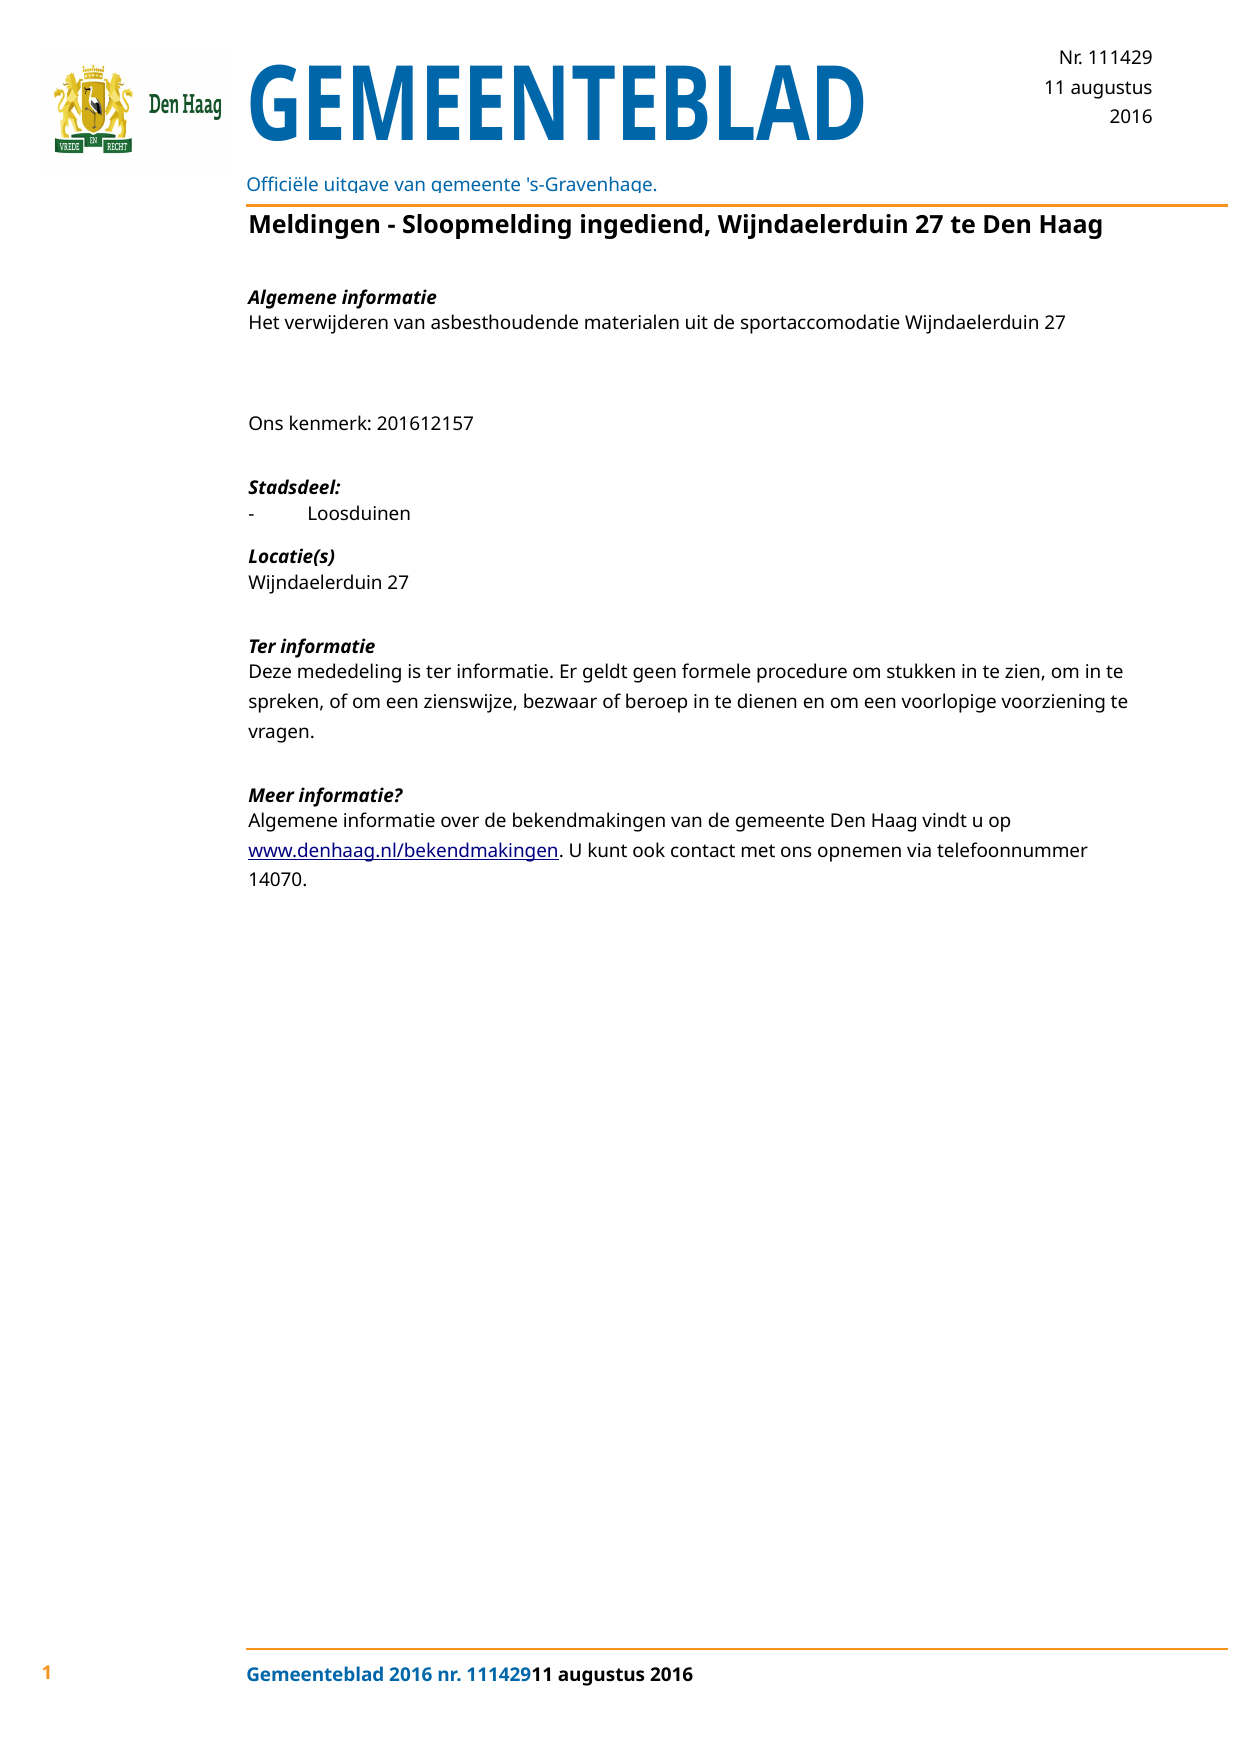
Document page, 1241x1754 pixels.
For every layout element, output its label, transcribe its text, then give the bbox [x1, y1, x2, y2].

text Ons kenmerk: 201612157 [248, 410, 1152, 436]
text Locatie(s) [248, 543, 1152, 569]
text Het verwijderen van asbesthoudende materialen uit de sportaccomodatie Wijndaelerduin 27 [248, 309, 1152, 335]
text Algemene informatie over de bekendmakingen van de gemeente Den Haag vindt u op www.denhaag.nl/bekendmakingen. U kunt ook contact met ons opnemen via telefoonnummer 14070. [248, 807, 1152, 892]
list Loosduinen [248, 500, 1152, 526]
text Stadsdeel: [248, 474, 1152, 500]
text Meldingen - Sloopmelding ingediend, Wijndaelerduin 27 te Den Haag [248, 207, 1152, 241]
text Algemene informatie [248, 284, 1152, 309]
text Deze mededeling is ter informatie. Er geldt geen formele procedure om stukken in te zien, om in te spreken, of om een zienswijze, bezwaar of beroep in te dienen en om een voorlopige voorziening te vragen. [248, 659, 1152, 743]
picture [41, 47, 231, 172]
text Meer informatie? [248, 782, 1152, 807]
text Ter informatie [248, 633, 1152, 659]
text Wijndaelerduin 27 [248, 569, 1152, 595]
